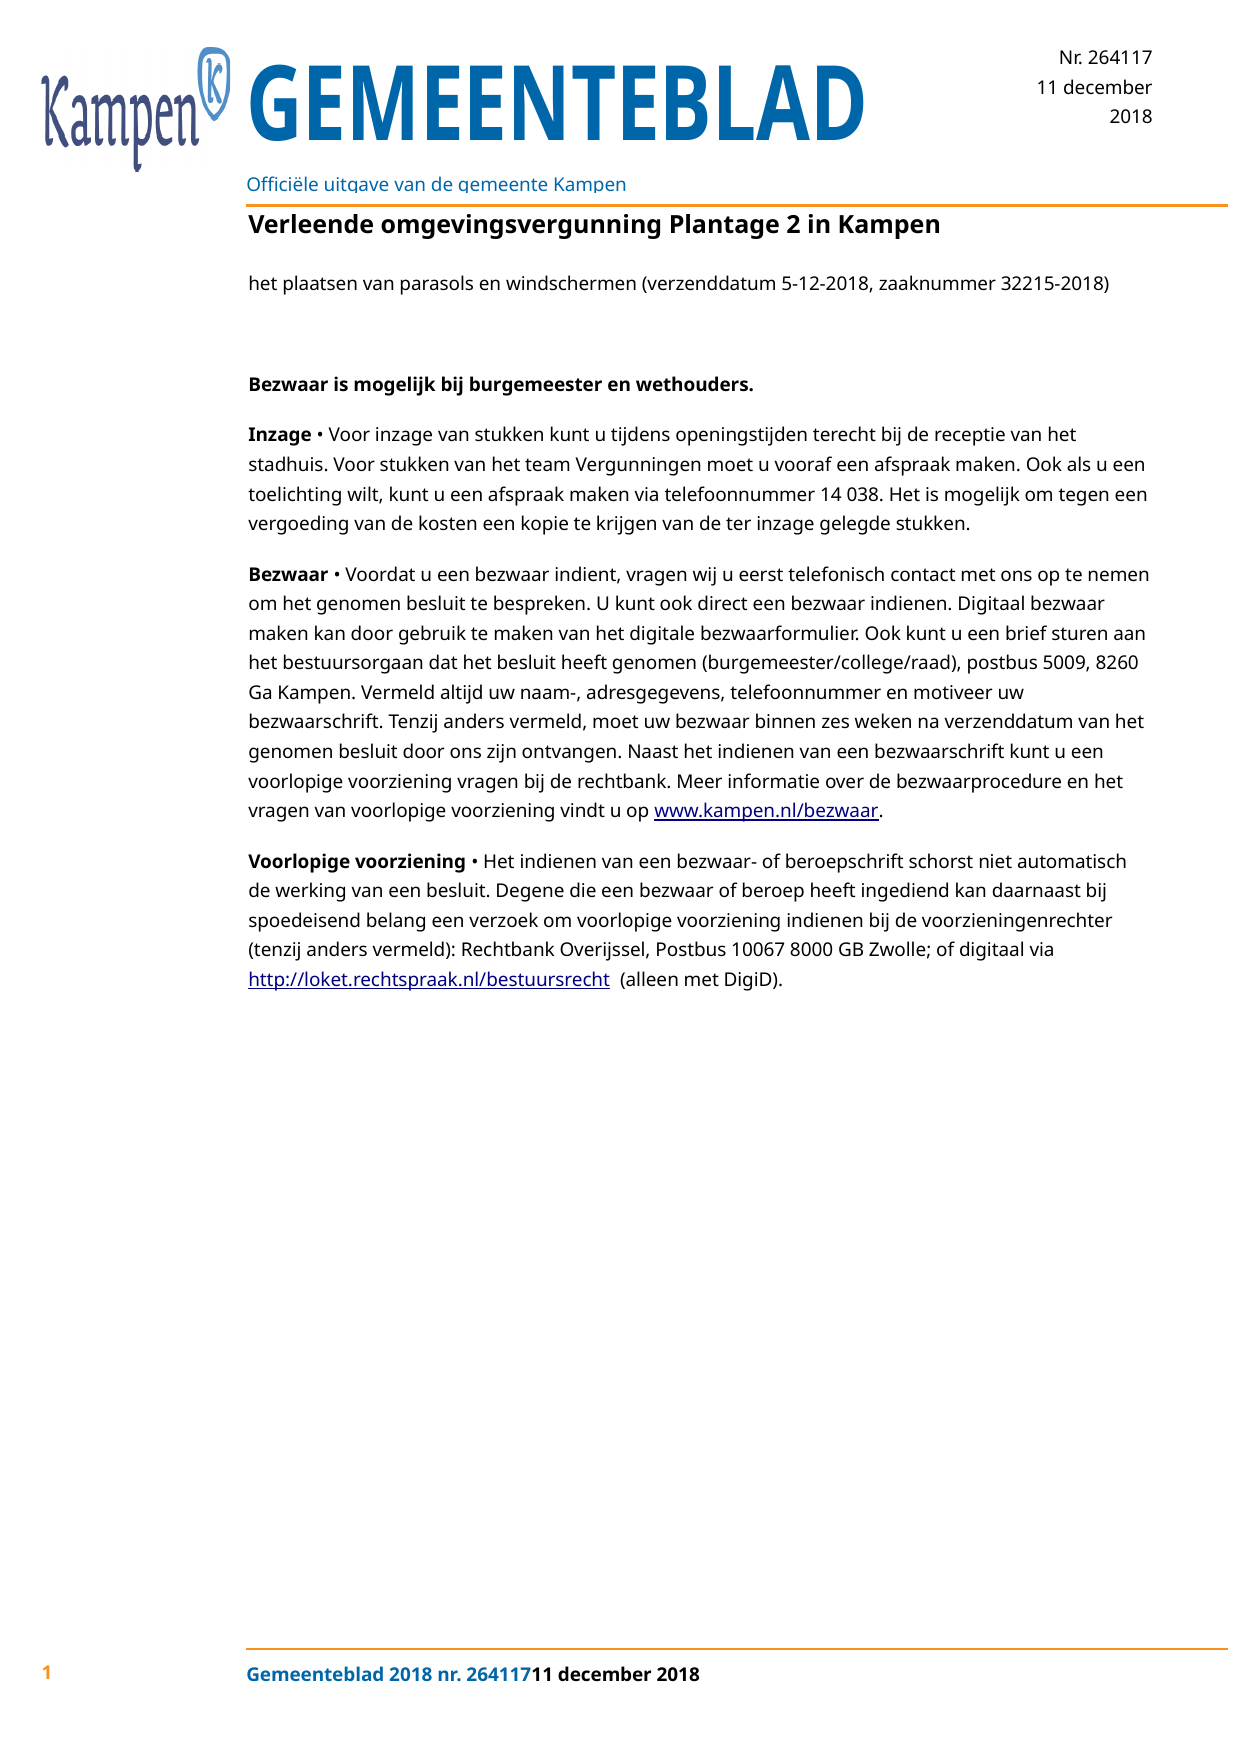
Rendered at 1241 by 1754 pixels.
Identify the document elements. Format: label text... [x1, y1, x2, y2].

text Inzage • Voor inzage van stukken kunt u tijdens openingstijden terecht bij de receptie van het stadhuis. Voor stukken van het team Vergunningen moet u vooraf een afspraak maken. Ook als u een toelichting wilt, kunt u een afspraak maken via telefoonnummer 14 038. Het is mogelijk om tegen een vergoeding van de kosten een kopie te krijgen van de ter inzage gelegde stukken. [248, 422, 1152, 536]
text Verleende omgevingsvergunning Plantage 2 in Kampen [248, 207, 1152, 241]
text Bezwaar is mogelijk bij burgemeester en wethouders. [248, 371, 1152, 397]
picture [41, 47, 231, 172]
text het plaatsen van parasols en windschermen (verzenddatum 5-12-2018, zaaknummer 32215-2018) [248, 270, 1152, 296]
text Voorlopige voorziening • Het indienen van een bezwaar- of beroepschrift schorst niet automatisch de werking van een besluit. Degene die een bezwaar of beroep heeft ingediend kan daarnaast bij spoedeisend belang een verzoek om voorlopige voorziening indienen bij de voorzieningenrechter (tenzij anders vermeld): Rechtbank Overijssel, Postbus 10067 8000 GB Zwolle; of digitaal via http://loket.rechtspraak.nl/bestuursrecht (alleen met DigiD). [248, 848, 1152, 992]
text Bezwaar • Voordat u een bezwaar indient, vragen wij u eerst telefonisch contact met ons op te nemen om het genomen besluit te bespreken. U kunt ook direct een bezwaar indienen. Digitaal bezwaar maken kan door gebruik te maken van het digitale bezwaarformulier. Ook kunt u een brief sturen aan het bestuursorgaan dat het besluit heeft genomen (burgemeester/college/raad), postbus 5009, 8260 Ga Kampen. Vermeld altijd uw naam-, adresgegevens, telefoonnummer en motiveer uw bezwaarschrift. Tenzij anders vermeld, moet uw bezwaar binnen zes weken na verzenddatum van het genomen besluit door ons zijn ontvangen. Naast het indienen van een bezwaarschrift kunt u een voorlopige voorziening vragen bij de rechtbank. Meer informatie over de bezwaarprocedure en het vragen van voorlopige voorziening vindt u op www.kampen.nl/bezwaar. [248, 561, 1152, 823]
